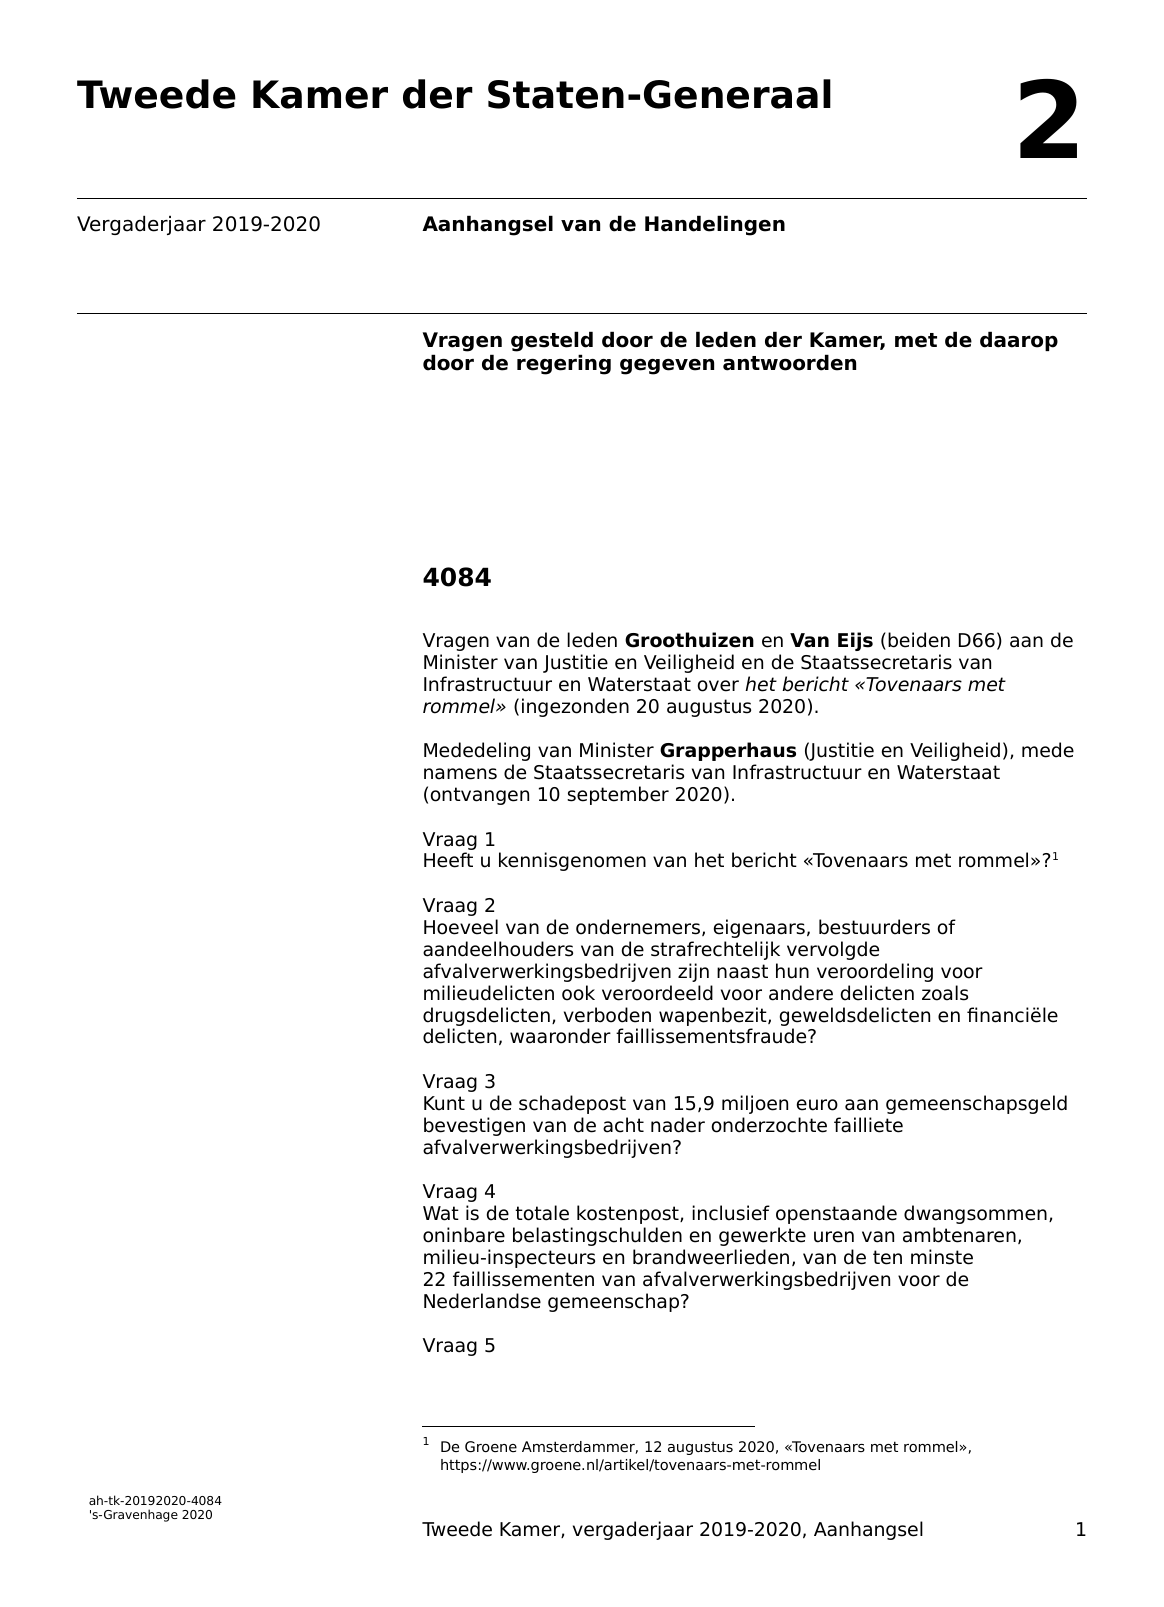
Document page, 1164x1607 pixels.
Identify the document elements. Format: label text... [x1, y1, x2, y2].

table_cell [77, 314, 422, 375]
text Heeft u kennisgenomen van het bericht «Tovenaars met rommel»? [422, 850, 1087, 872]
text 's-Gravenhage 2020 [88, 1508, 323, 1522]
text De Groene Amsterdammer, 12 augustus 2020, «Tovenaars met rommel», https://www.groene.nl/artikel/tovenaars-met-rommel [422, 1435, 1087, 1474]
text ah-tk-20192020-4084 [88, 1494, 323, 1508]
text Mededeling van Minister Grapperhaus (Justitie en Veiligheid), mede namens de Staatssecretaris van Infrastructuur en Waterstaat (ontvangen 10 september 2020). [422, 740, 1087, 806]
table_header 2 [886, 59, 1087, 198]
table_header Tweede Kamer der Staten-Generaal [77, 59, 886, 198]
text Vragen van de leden Groothuizen en Van Eijs (beiden D66) aan de Minister van Justitie en Veiligheid en de Staatssecretaris van Infrastructuur en Waterstaat over het bericht «Tovenaars met rommel» (ingezonden 20 augustus 2020). [422, 630, 1087, 718]
text Vraag 1 [422, 828, 1087, 850]
text Vraag 2 [422, 894, 1087, 917]
text 4084 [422, 563, 1087, 592]
table_cell Vragen gesteld door de leden der Kamer, met de daarop door de regering gegeven antwoorden [422, 314, 1087, 375]
text Vraag 3 [422, 1071, 1087, 1093]
text Vraag 5 [422, 1335, 1087, 1357]
text Hoeveel van de ondernemers, eigenaars, bestuurders of aandeelhouders van de strafrechtelijk vervolgde afvalverwerkingsbedrijven zijn naast hun veroordeling voor milieudelicten ook veroordeeld voor andere delicten zoals drugsdelicten, verboden wapenbezit, geweldsdelicten en financiële delicten, waaronder faillissementsfraude? [422, 917, 1087, 1048]
text Kunt u de schadepost van 15,9 miljoen euro aan gemeenschapsgeld bevestigen van de acht nader onderzochte failliete afvalverwerkingsbedrijven? [422, 1093, 1087, 1158]
table_cell Aanhangsel van de Handelingen [422, 199, 1087, 313]
table_cell Vergaderjaar 2019-2020 [77, 199, 422, 313]
text Vraag 4 [422, 1181, 1087, 1203]
text Wat is de totale kostenpost, inclusief openstaande dwangsommen, oninbare belastingschulden en gewerkte uren van ambtenaren, milieu-inspecteurs en brandweerlieden, van de ten minste 22 faillissementen van afvalverwerkingsbedrijven voor de Nederlandse gemeenschap? [422, 1203, 1087, 1313]
